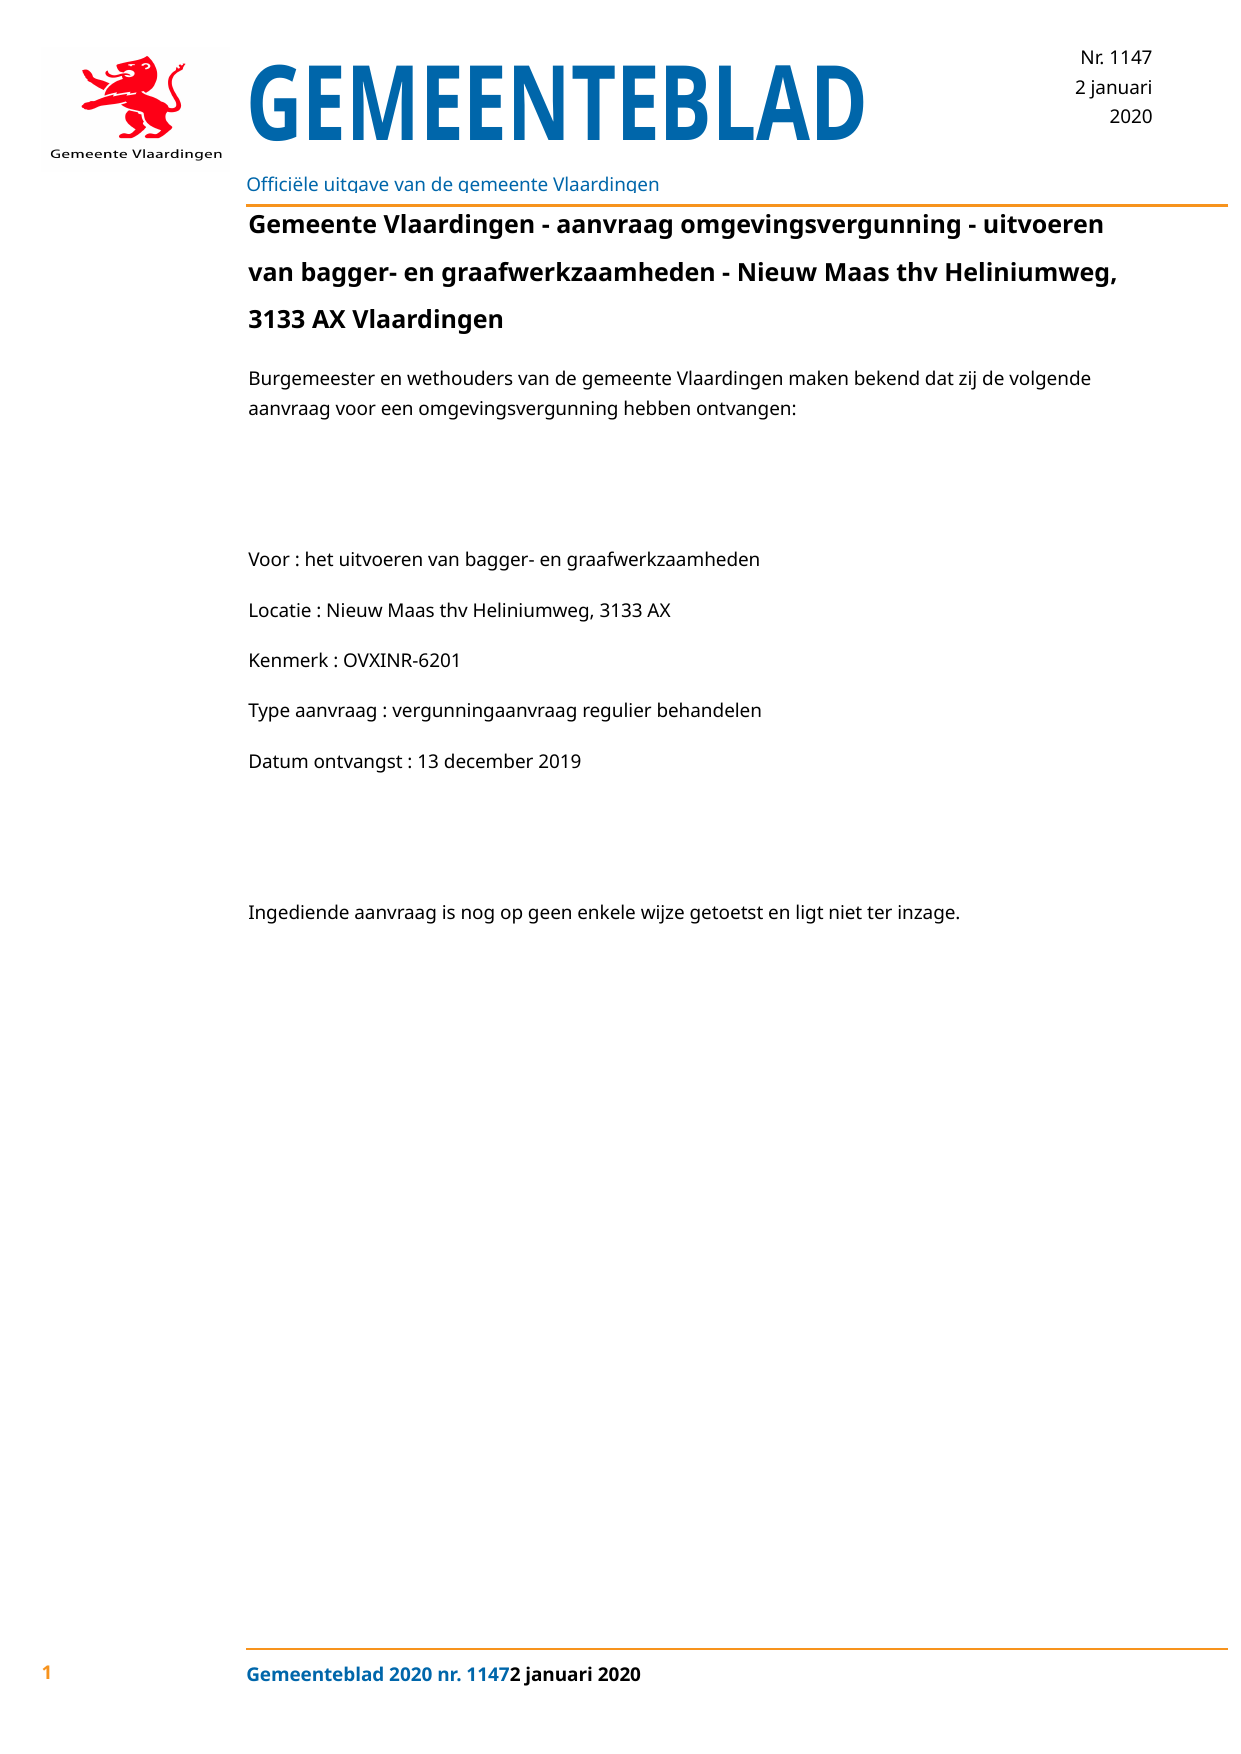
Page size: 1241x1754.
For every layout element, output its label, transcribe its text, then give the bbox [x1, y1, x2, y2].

text Kenmerk : OVXINR-6201 [248, 647, 1152, 673]
text Voor : het uitvoeren van bagger- en graafwerkzaamheden [248, 546, 1152, 572]
text Datum ontvangst : 13 december 2019 [248, 748, 1152, 774]
text Locatie : Nieuw Maas thv Heliniumweg, 3133 AX [248, 597, 1152, 622]
text Gemeente Vlaardingen - aanvraag omgevingsvergunning - uitvoeren van bagger- en graafwerkzaamheden - Nieuw Maas thv Heliniumweg, 3133 AX Vlaardingen [248, 207, 1152, 336]
picture [41, 47, 231, 172]
text Burgemeester en wethouders van de gemeente Vlaardingen maken bekend dat zij de volgende aanvraag voor een omgevingsvergunning hebben ontvangen: [248, 366, 1152, 421]
text Type aanvraag : vergunningaanvraag regulier behandelen [248, 698, 1152, 723]
text Ingediende aanvraag is nog op geen enkele wijze getoetst en ligt niet ter inzage. [248, 899, 1152, 925]
